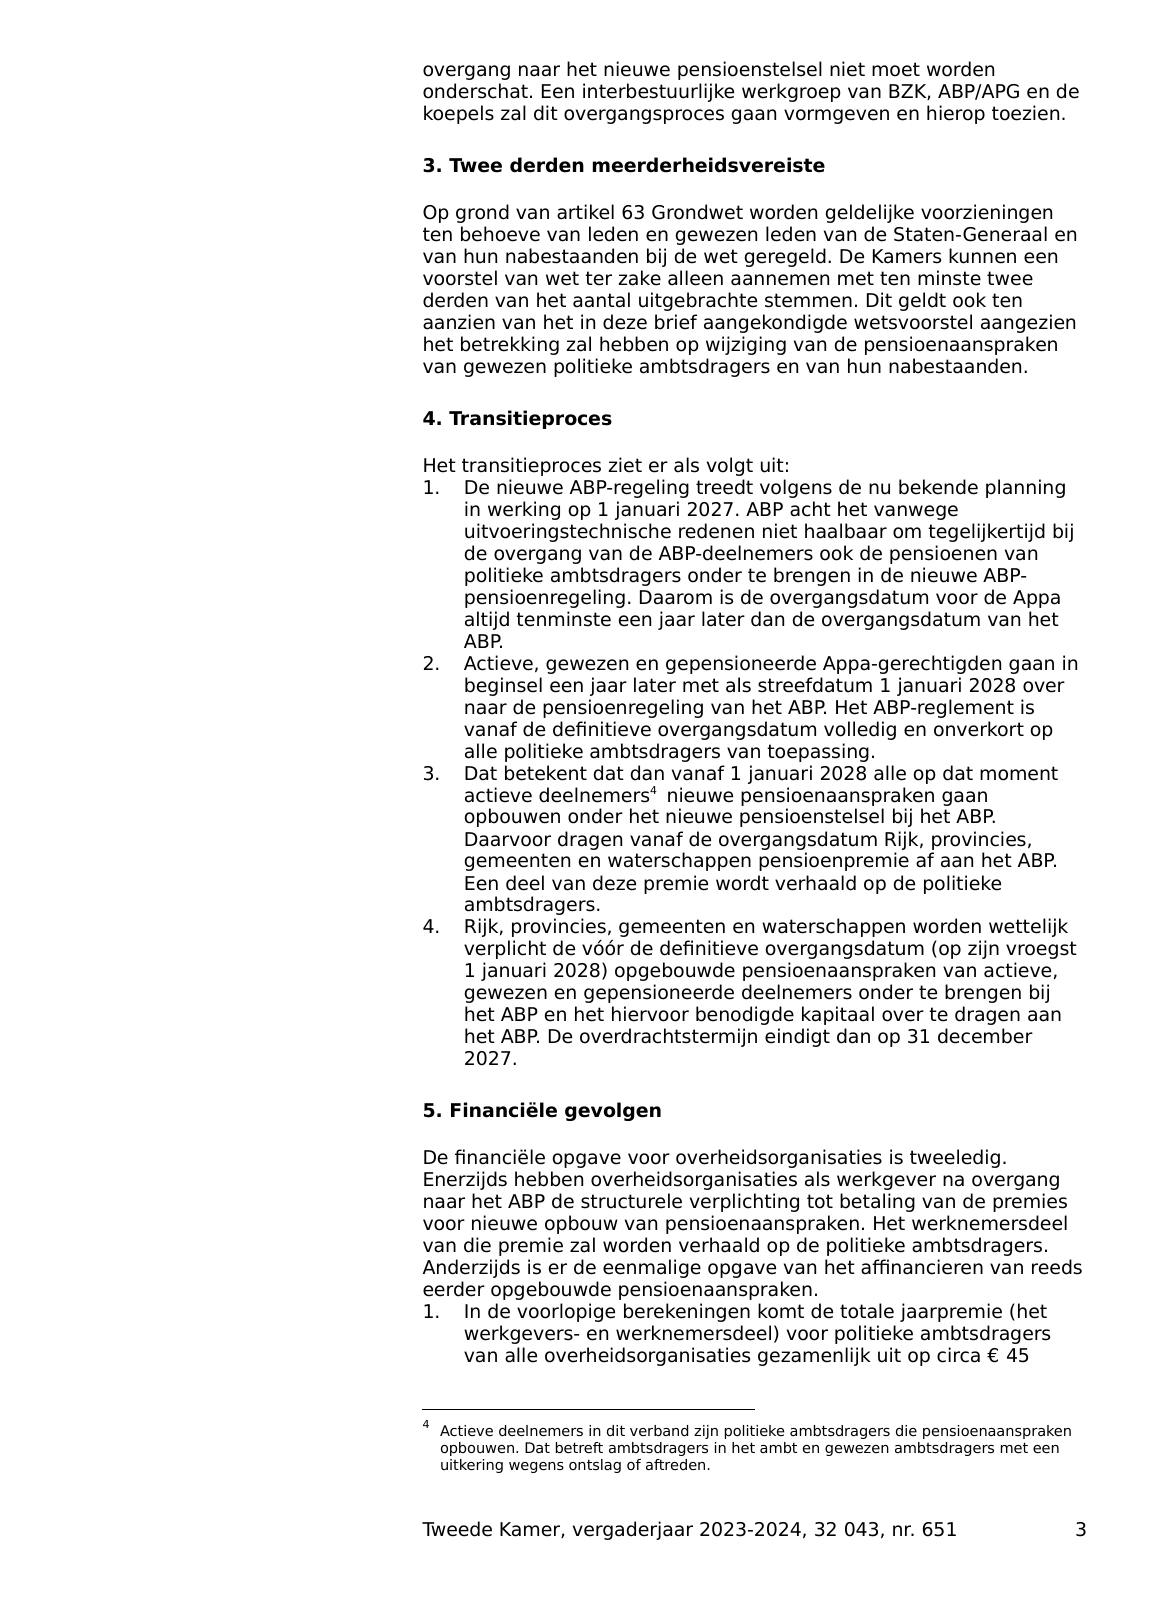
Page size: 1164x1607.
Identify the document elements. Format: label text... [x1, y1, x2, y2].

text 3. Dat betekent dat dan vanaf 1 januari 2028 alle op dat moment actieve deelnemers nieuwe pensioenaanspraken gaan opbouwen onder het nieuwe pensioenstelsel bij het ABP. Daarvoor dragen vanaf de overgangsdatum Rijk, provincies, gemeenten en waterschappen pensioenpremie af aan het ABP. Een deel van deze premie wordt verhaald op de politieke ambtsdragers. [422, 762, 1087, 916]
text 1. In de voorlopige berekeningen komt de totale jaarpremie (het werkgevers- en werknemersdeel) voor politieke ambtsdragers van alle overheidsorganisaties gezamenlijk uit op circa € 45 [422, 1301, 1087, 1367]
subtitle 5. Financiële gevolgen [422, 1100, 1087, 1122]
text 1. De nieuwe ABP-regeling treedt volgens de nu bekende planning in werking op 1 januari 2027. ABP acht het vanwege uitvoeringstechnische redenen niet haalbaar om tegelijkertijd bij de overgang van de ABP-deelnemers ook de pensioenen van politieke ambtsdragers onder te brengen in de nieuwe ABP-pensioenregeling. Daarom is de overgangsdatum voor de Appa altijd tenminste een jaar later dan de overgangsdatum van het ABP. [422, 477, 1087, 653]
text 4. Rijk, provincies, gemeenten en waterschappen worden wettelijk verplicht de vóór de definitieve overgangsdatum (op zijn vroegst 1 januari 2028) opgebouwde pensioenaanspraken van actieve, gewezen en gepensioneerde deelnemers onder te brengen bij het ABP en het hiervoor benodigde kapitaal over te dragen aan het ABP. De overdrachtstermijn eindigt dan op 31 december 2027. [422, 916, 1087, 1070]
text Op grond van artikel 63 Grondwet worden geldelijke voorzieningen ten behoeve van leden en gewezen leden van de Staten-Generaal en van hun nabestaanden bij de wet geregeld. De Kamers kunnen een voorstel van wet ter zake alleen aannemen met ten minste twee derden van het aantal uitgebrachte stemmen. Dit geldt ook ten aanzien van het in deze brief aangekondigde wetsvoorstel aangezien het betrekking zal hebben op wijziging van de pensioenaanspraken van gewezen politieke ambtsdragers en van hun nabestaanden. [422, 202, 1087, 378]
text Het transitieproces ziet er als volgt uit: [422, 455, 1087, 477]
text 2. Actieve, gewezen en gepensioneerde Appa-gerechtigden gaan in beginsel een jaar later met als streefdatum 1 januari 2028 over naar de pensioenregeling van het ABP. Het ABP-reglement is vanaf de definitieve overgangsdatum volledig en onverkort op alle politieke ambtsdragers van toepassing. [422, 653, 1087, 762]
text De financiële opgave voor overheidsorganisaties is tweeledig. Enerzijds hebben overheidsorganisaties als werkgever na overgang naar het ABP de structurele verplichting tot betaling van de premies voor nieuwe opbouw van pensioenaanspraken. Het werknemersdeel van die premie zal worden verhaald op de politieke ambtsdragers. Anderzijds is er de eenmalige opgave van het affinancieren van reeds eerder opgebouwde pensioenaanspraken. [422, 1147, 1087, 1301]
text Actieve deelnemers in dit verband zijn politieke ambtsdragers die pensioenaanspraken opbouwen. Dat betreft ambtsdragers in het ambt en gewezen ambtsdragers met een uitkering wegens ontslag of aftreden. [422, 1418, 1087, 1474]
subtitle 4. Transitieproces [422, 408, 1087, 430]
subtitle 3. Twee derden meerderheidsvereiste [422, 155, 1087, 177]
text overgang naar het nieuwe pensioenstelsel niet moet worden onderschat. Een interbestuurlijke werkgroep van BZK, ABP/APG en de koepels zal dit overgangsproces gaan vormgeven en hierop toezien. [422, 59, 1087, 125]
